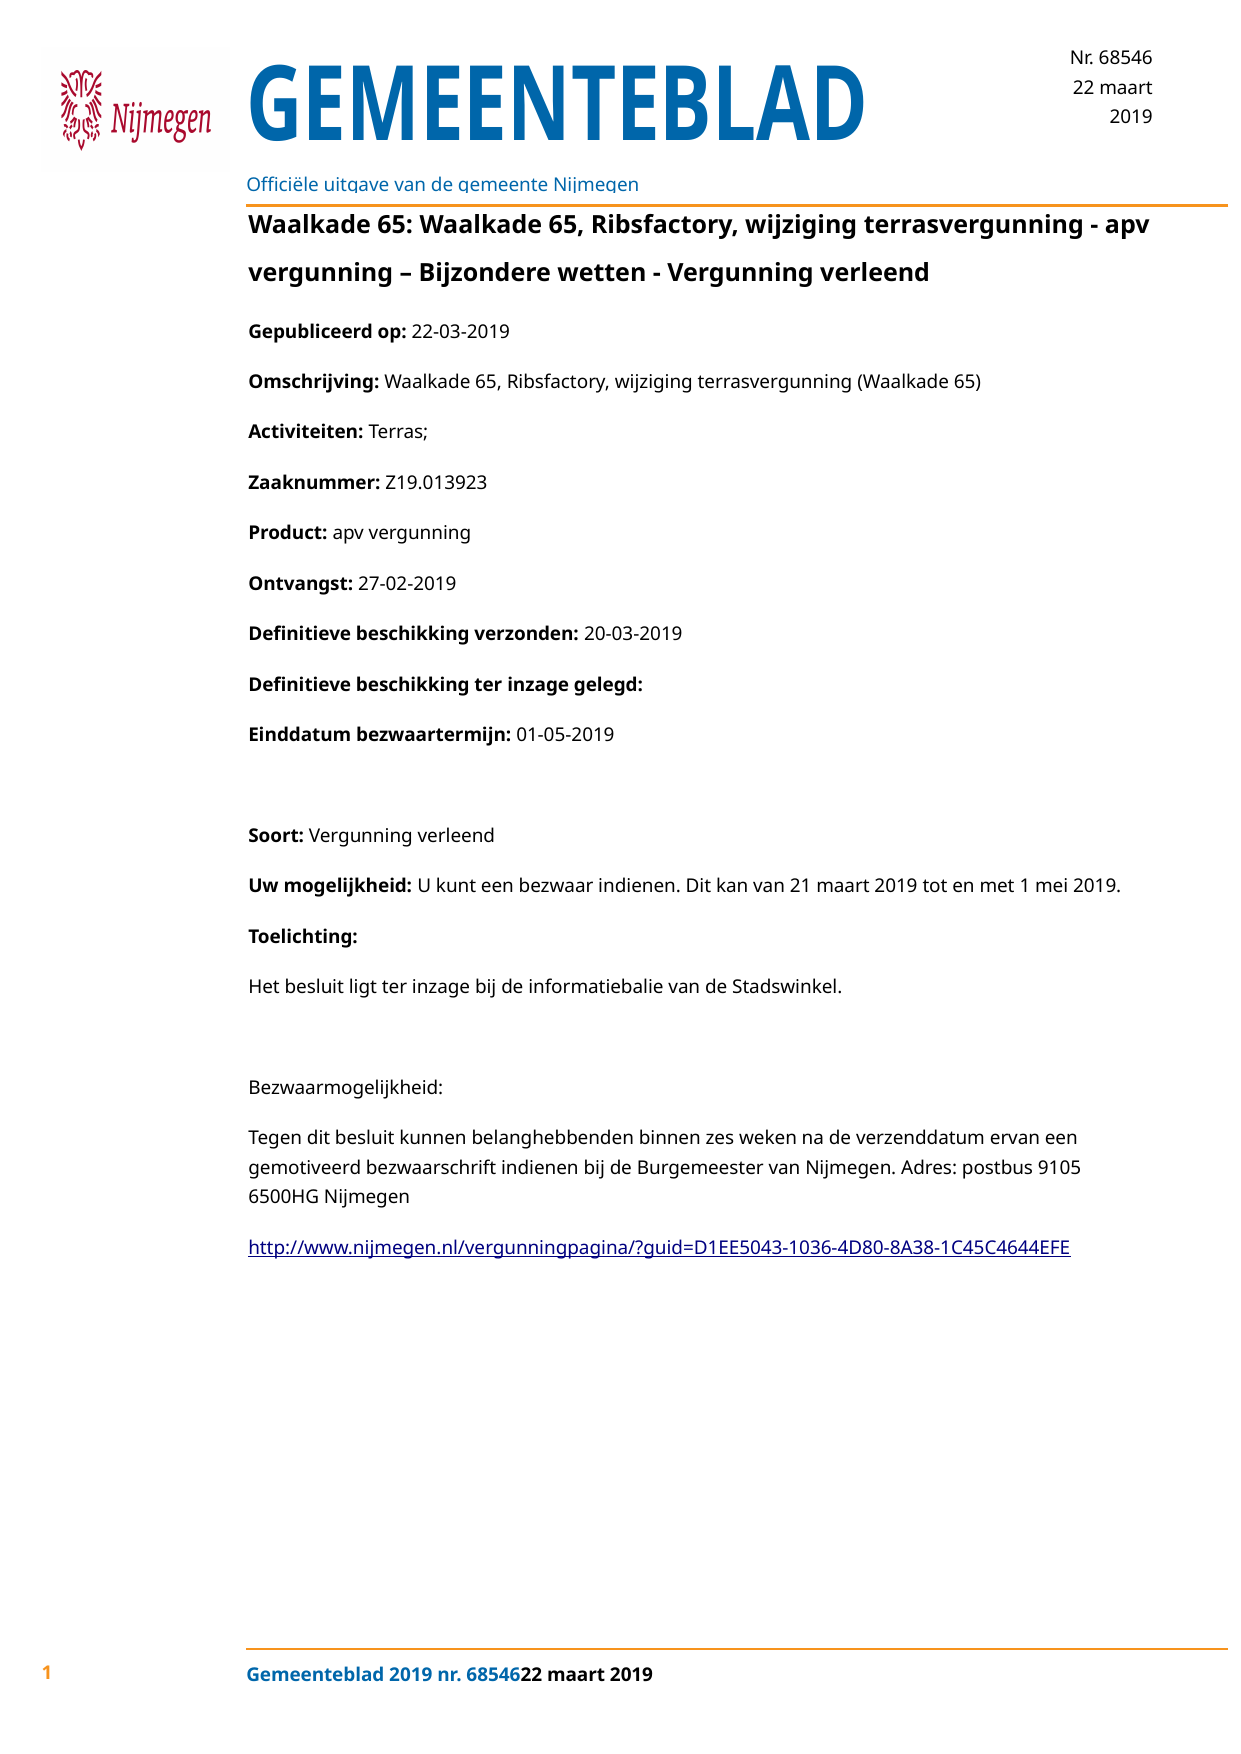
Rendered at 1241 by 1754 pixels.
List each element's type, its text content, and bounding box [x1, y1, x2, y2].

text Gepubliceerd op: 22-03-2019 [248, 318, 1152, 344]
text Waalkade 65: Waalkade 65, Ribsfactory, wijziging terrasvergunning - apv vergunning – Bijzondere wetten - Vergunning verleend [248, 207, 1152, 288]
text Omschrijving: Waalkade 65, Ribsfactory, wijziging terrasvergunning (Waalkade 65) [248, 368, 1152, 394]
text Product: apv vergunning [248, 519, 1152, 545]
text Definitieve beschikking verzonden: 20-03-2019 [248, 620, 1152, 646]
text Het besluit ligt ter inzage bij de informatiebalie van de Stadswinkel. [248, 973, 1152, 999]
text Bezwaarmogelijkheid: [248, 1074, 1152, 1100]
text Ontvangst: 27-02-2019 [248, 570, 1152, 596]
text Einddatum bezwaartermijn: 01-05-2019 [248, 721, 1152, 747]
text Definitieve beschikking ter inzage gelegd: [248, 671, 1152, 697]
text Tegen dit besluit kunnen belanghebbenden binnen zes weken na de verzenddatum ervan een gemotiveerd bezwaarschrift indienen bij de Burgemeester van Nijmegen. Adres: postbus 9105 6500HG Nijmegen [248, 1124, 1152, 1209]
text Uw mogelijkheid: U kunt een bezwaar indienen. Dit kan van 21 maart 2019 tot en met 1 mei 2019. [248, 872, 1152, 898]
text Soort: Vergunning verleend [248, 822, 1152, 848]
picture [41, 47, 231, 172]
text Toelichting: [248, 923, 1152, 949]
text http://www.nijmegen.nl/vergunningpagina/?guid=D1EE5043-1036-4D80-8A38-1C45C4644EFE [248, 1234, 1152, 1260]
text Activiteiten: Terras; [248, 419, 1152, 444]
text Zaaknummer: Z19.013923 [248, 469, 1152, 495]
